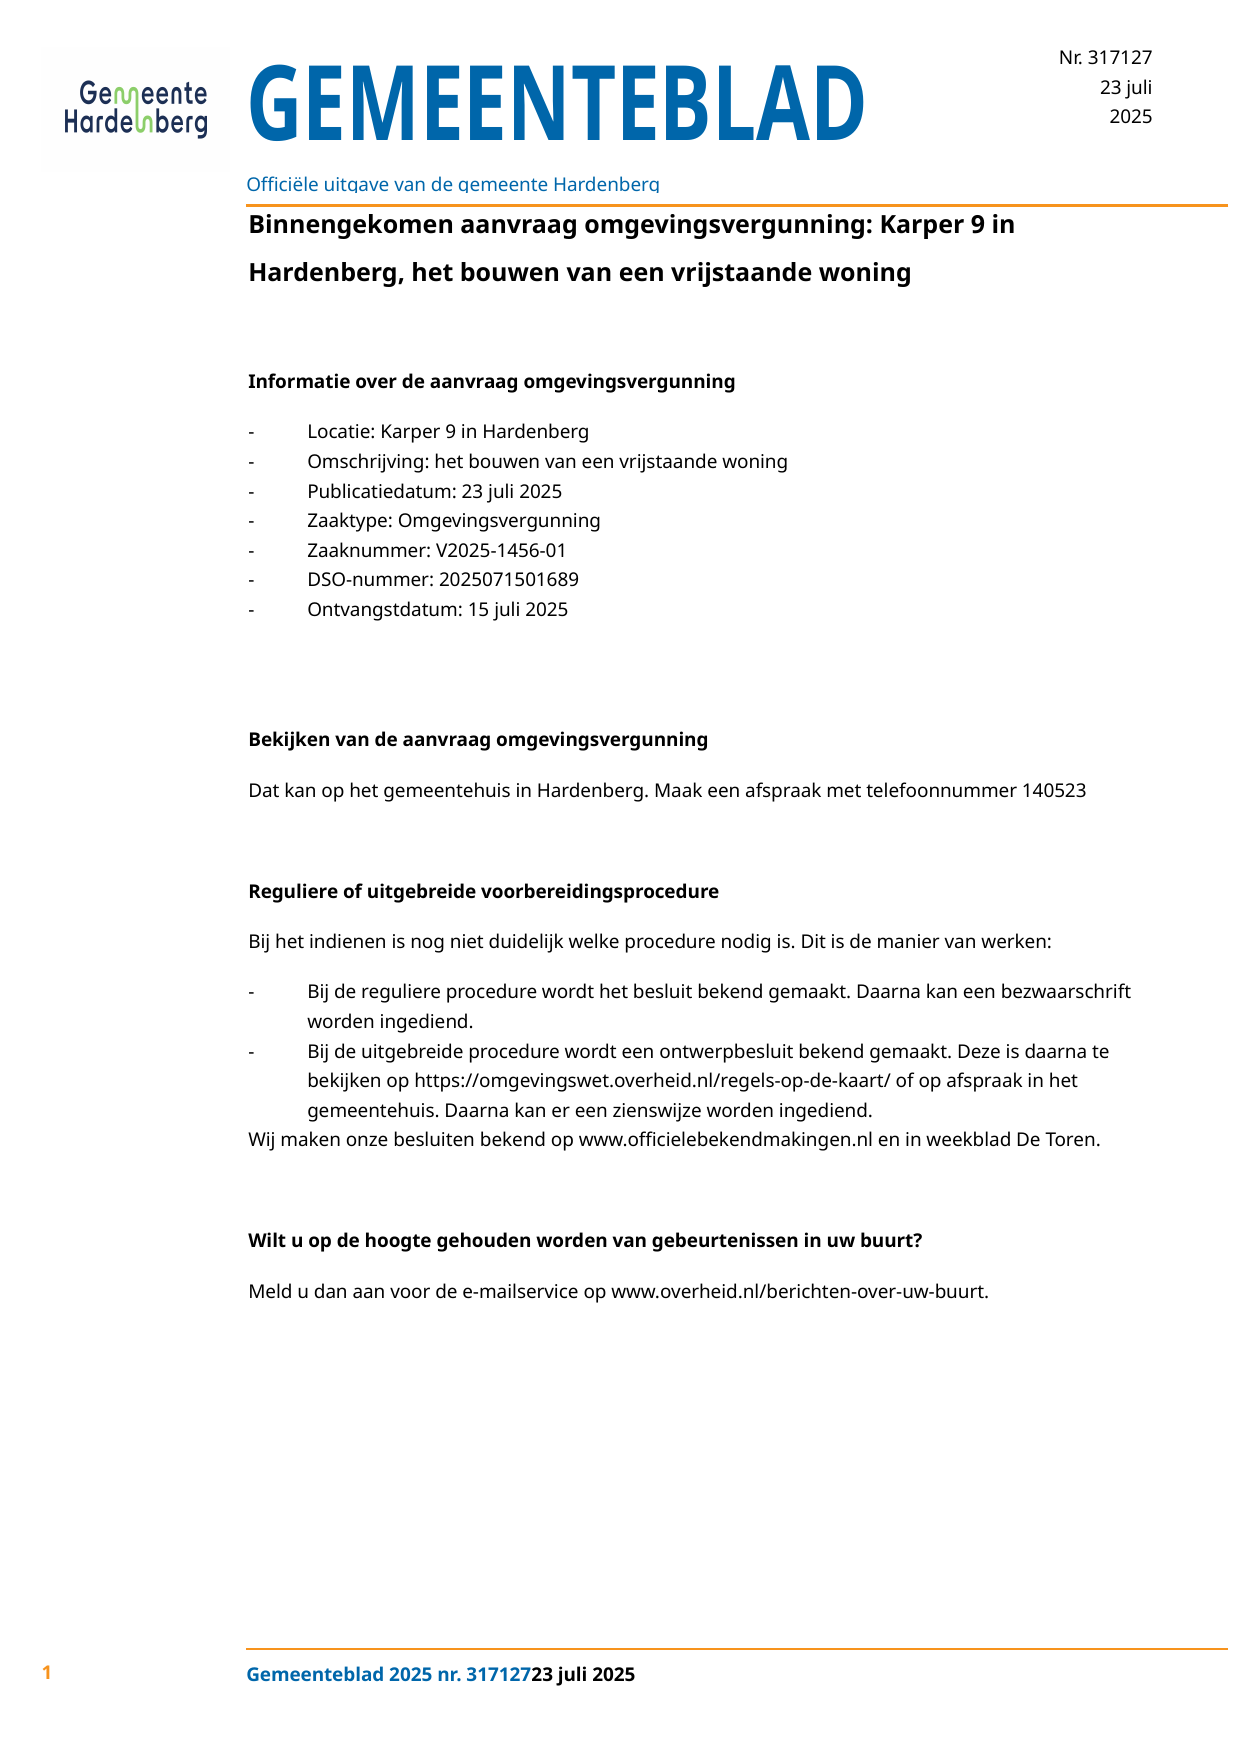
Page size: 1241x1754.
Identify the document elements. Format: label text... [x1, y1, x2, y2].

text Meld u dan aan voor de e-mailservice op www.overheid.nl/berichten-over-uw-buurt. [248, 1278, 1152, 1304]
list Bij de reguliere procedure wordt het besluit bekend gemaakt. Daarna kan een bezwaarschrift worden ingediend. [248, 979, 1152, 1034]
list Bij de uitgebreide procedure wordt een ontwerpbesluit bekend gemaakt. Deze is daarna te bekijken op https://omgevingswet.overheid.nl/regels-op-de-kaart/ of op afspraak in het gemeentehuis. Daarna kan er een zienswijze worden ingediend. [248, 1038, 1152, 1123]
text Wilt u op de hoogte gehouden worden van gebeurtenissen in uw buurt? [248, 1227, 1152, 1253]
text Reguliere of uitgebreide voorbereidingsprocedure [248, 878, 1152, 904]
text Bij het indienen is nog niet duidelijk welke procedure nodig is. Dit is de manier van werken: [248, 928, 1152, 954]
list Zaaktype: Omgevingsvergunning [248, 507, 1152, 533]
text Bekijken van de aanvraag omgevingsvergunning [248, 727, 1152, 752]
list Omschrijving: het bouwen van een vrijstaande woning [248, 448, 1152, 474]
list Publicatiedatum: 23 juli 2025 [248, 478, 1152, 504]
text Wij maken onze besluiten bekend op www.officielebekendmakingen.nl en in weekblad De Toren. [248, 1127, 1152, 1152]
list DSO-nummer: 2025071501689 [248, 567, 1152, 592]
text Dat kan op het gemeentehuis in Hardenberg. Maak een afspraak met telefoonnummer 140523 [248, 777, 1152, 803]
list Ontvangstdatum: 15 juli 2025 [248, 596, 1152, 622]
list Locatie: Karper 9 in Hardenberg [248, 419, 1152, 444]
text Binnengekomen aanvraag omgevingsvergunning: Karper 9 in Hardenberg, het bouwen van een vrijstaande woning [248, 207, 1152, 288]
picture [41, 47, 231, 172]
text Informatie over de aanvraag omgevingsvergunning [248, 368, 1152, 394]
list Zaaknummer: V2025-1456-01 [248, 537, 1152, 563]
